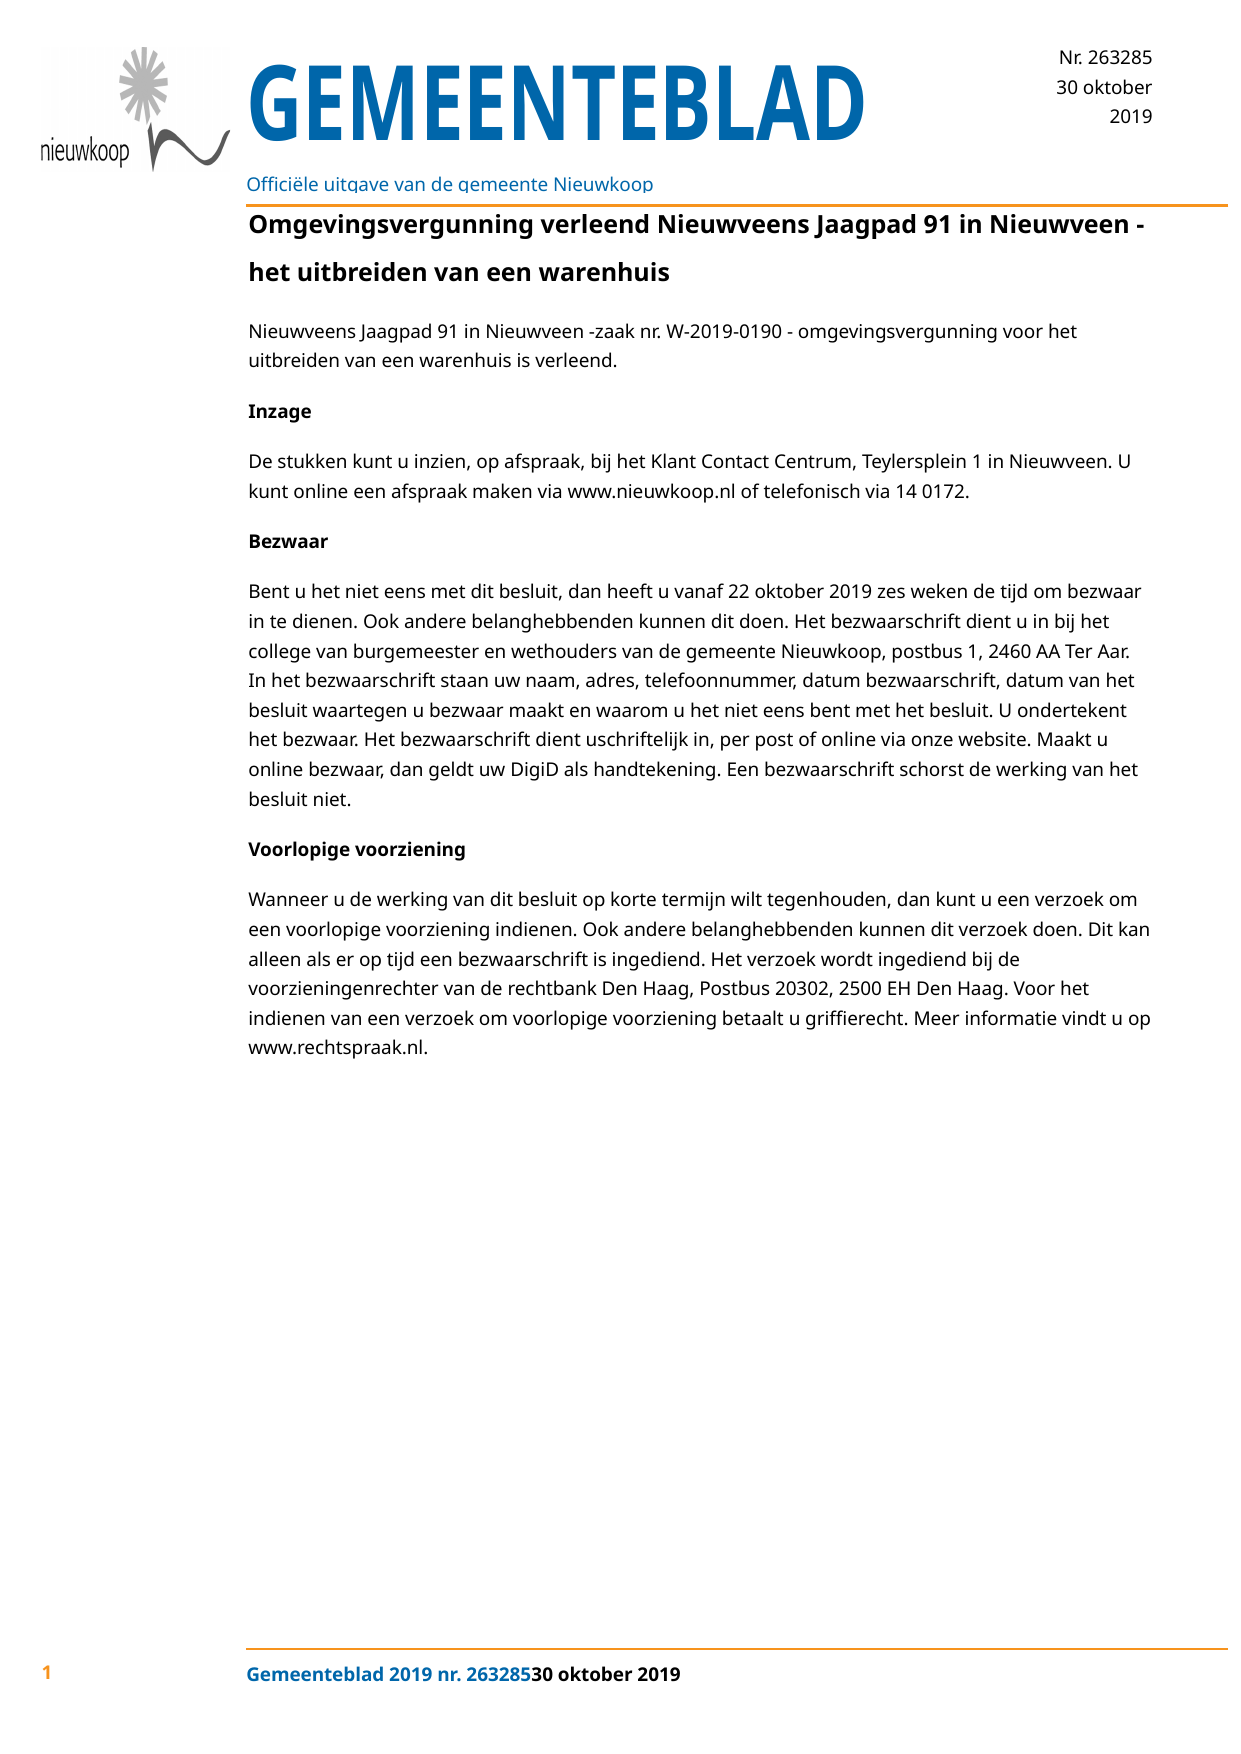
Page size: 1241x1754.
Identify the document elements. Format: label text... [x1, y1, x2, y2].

text Voorlopige voorziening [248, 836, 1152, 862]
text Nieuwveens Jaagpad 91 in Nieuwveen -zaak nr. W-2019-0190 - omgevingsvergunning voor het uitbreiden van een warenhuis is verleend. [248, 318, 1152, 373]
text Omgevingsvergunning verleend Nieuwveens Jaagpad 91 in Nieuwveen - het uitbreiden van een warenhuis [248, 207, 1152, 288]
text De stukken kunt u inzien, op afspraak, bij het Klant Contact Centrum, Teylersplein 1 in Nieuwveen. U kunt online een afspraak maken via www.nieuwkoop.nl of telefonisch via 14 0172. [248, 448, 1152, 504]
text Wanneer u de werking van dit besluit op korte termijn wilt tegenhouden, dan kunt u een verzoek om een voorlopige voorziening indienen. Ook andere belanghebbenden kunnen dit verzoek doen. Dit kan alleen als er op tijd een bezwaarschrift is ingediend. Het verzoek wordt ingediend bij de voorzieningenrechter van de rechtbank Den Haag, Postbus 20302, 2500 EH Den Haag. Voor het indienen van een verzoek om voorlopige voorziening betaalt u griffierecht. Meer informatie vindt u op www.rechtspraak.nl. [248, 887, 1152, 1060]
text Inzage [248, 398, 1152, 424]
text Bent u het niet eens met dit besluit, dan heeft u vanaf 22 oktober 2019 zes weken de tijd om bezwaar in te dienen. Ook andere belanghebbenden kunnen dit doen. Het bezwaarschrift dient u in bij het college van burgemeester en wethouders van de gemeente Nieuwkoop, postbus 1, 2460 AA Ter Aar. In het bezwaarschrift staan uw naam, adres, telefoonnummer, datum bezwaarschrift, datum van het besluit waartegen u bezwaar maakt en waarom u het niet eens bent met het besluit. U ondertekent het bezwaar. Het bezwaarschrift dient uschriftelijk in, per post of online via onze website. Maakt u online bezwaar, dan geldt uw DigiD als handtekening. Een bezwaarschrift schorst de werking van het besluit niet. [248, 579, 1152, 812]
picture [41, 47, 231, 172]
text Bezwaar [248, 528, 1152, 554]
